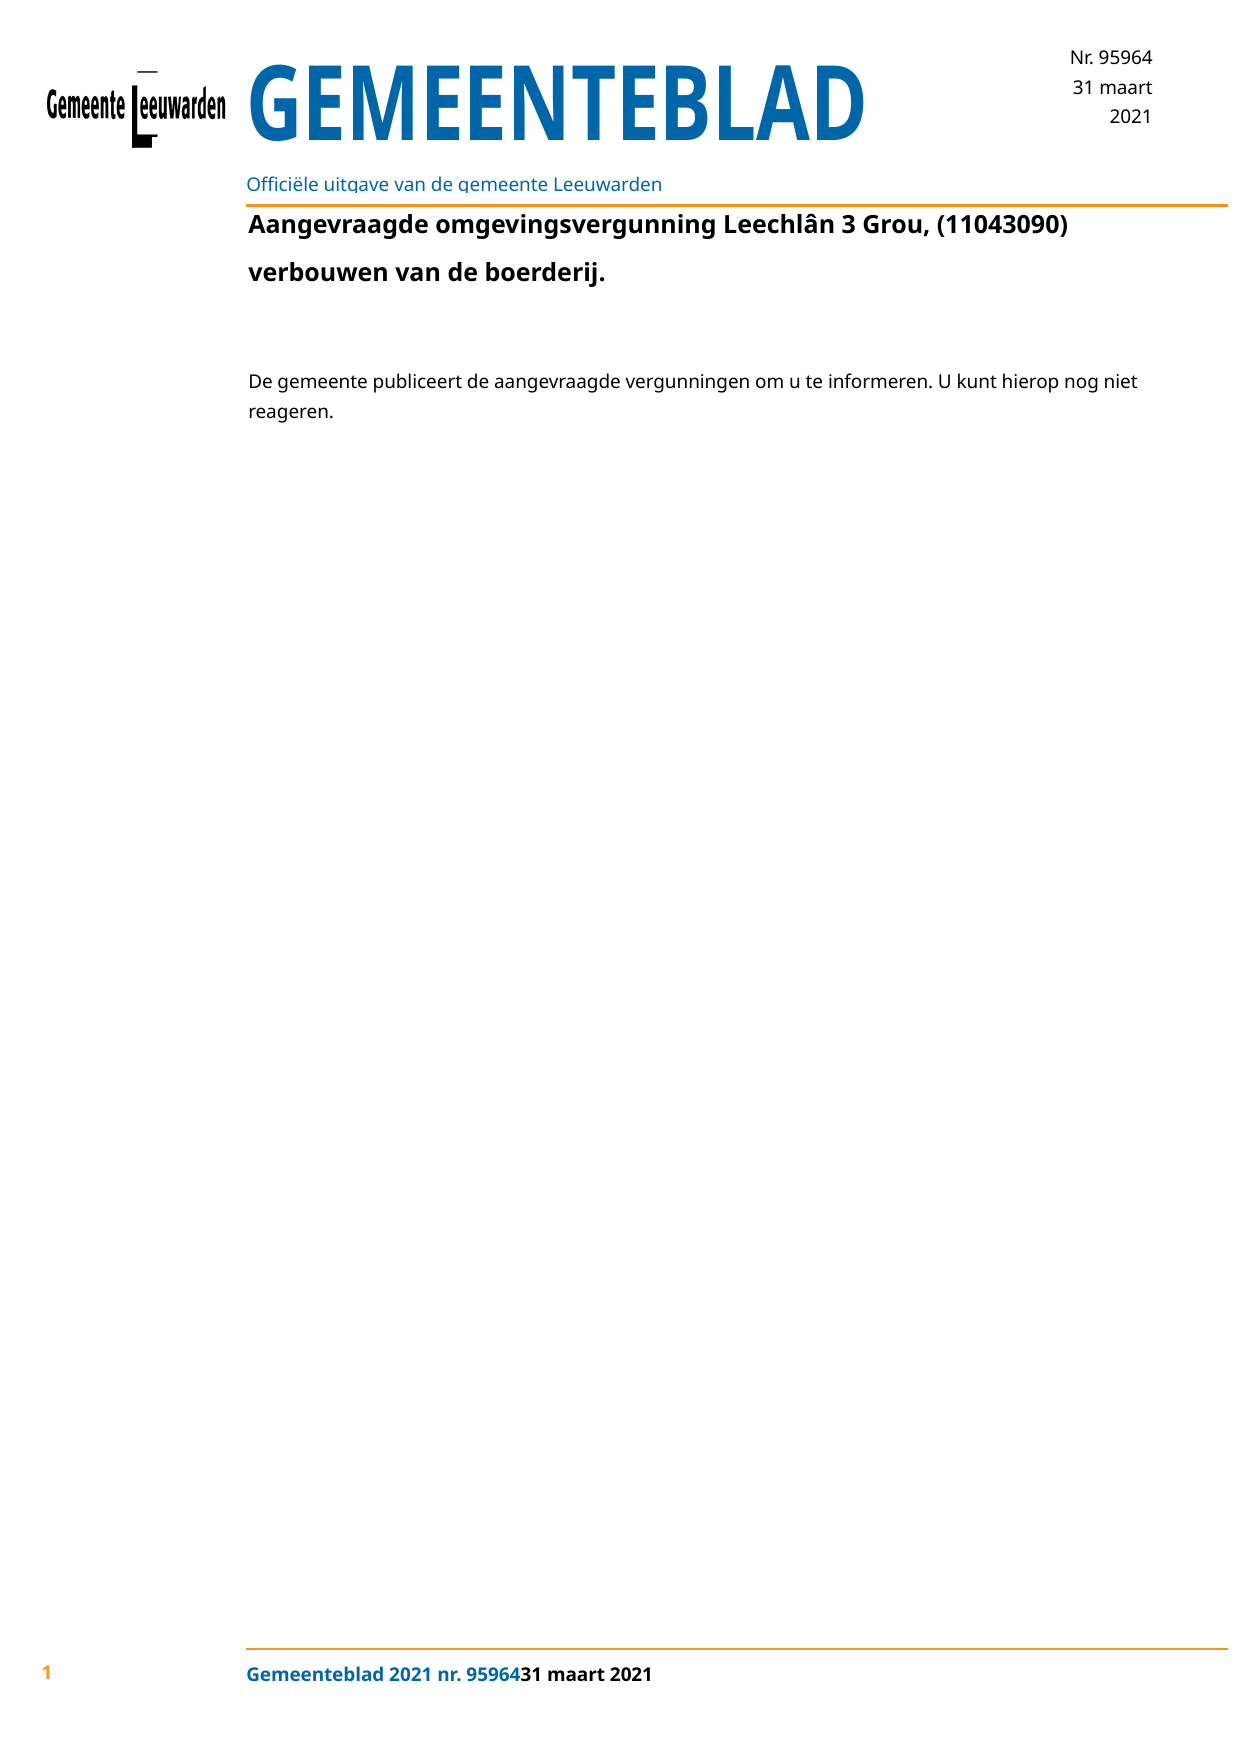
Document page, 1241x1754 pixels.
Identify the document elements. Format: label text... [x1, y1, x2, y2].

text Aangevraagde omgevingsvergunning Leechlân 3 Grou, (11043090) verbouwen van de boerderij. [248, 207, 1152, 288]
text De gemeente publiceert de aangevraagde vergunningen om u te informeren. U kunt hierop nog niet reageren. [248, 368, 1152, 424]
picture [41, 47, 231, 172]
